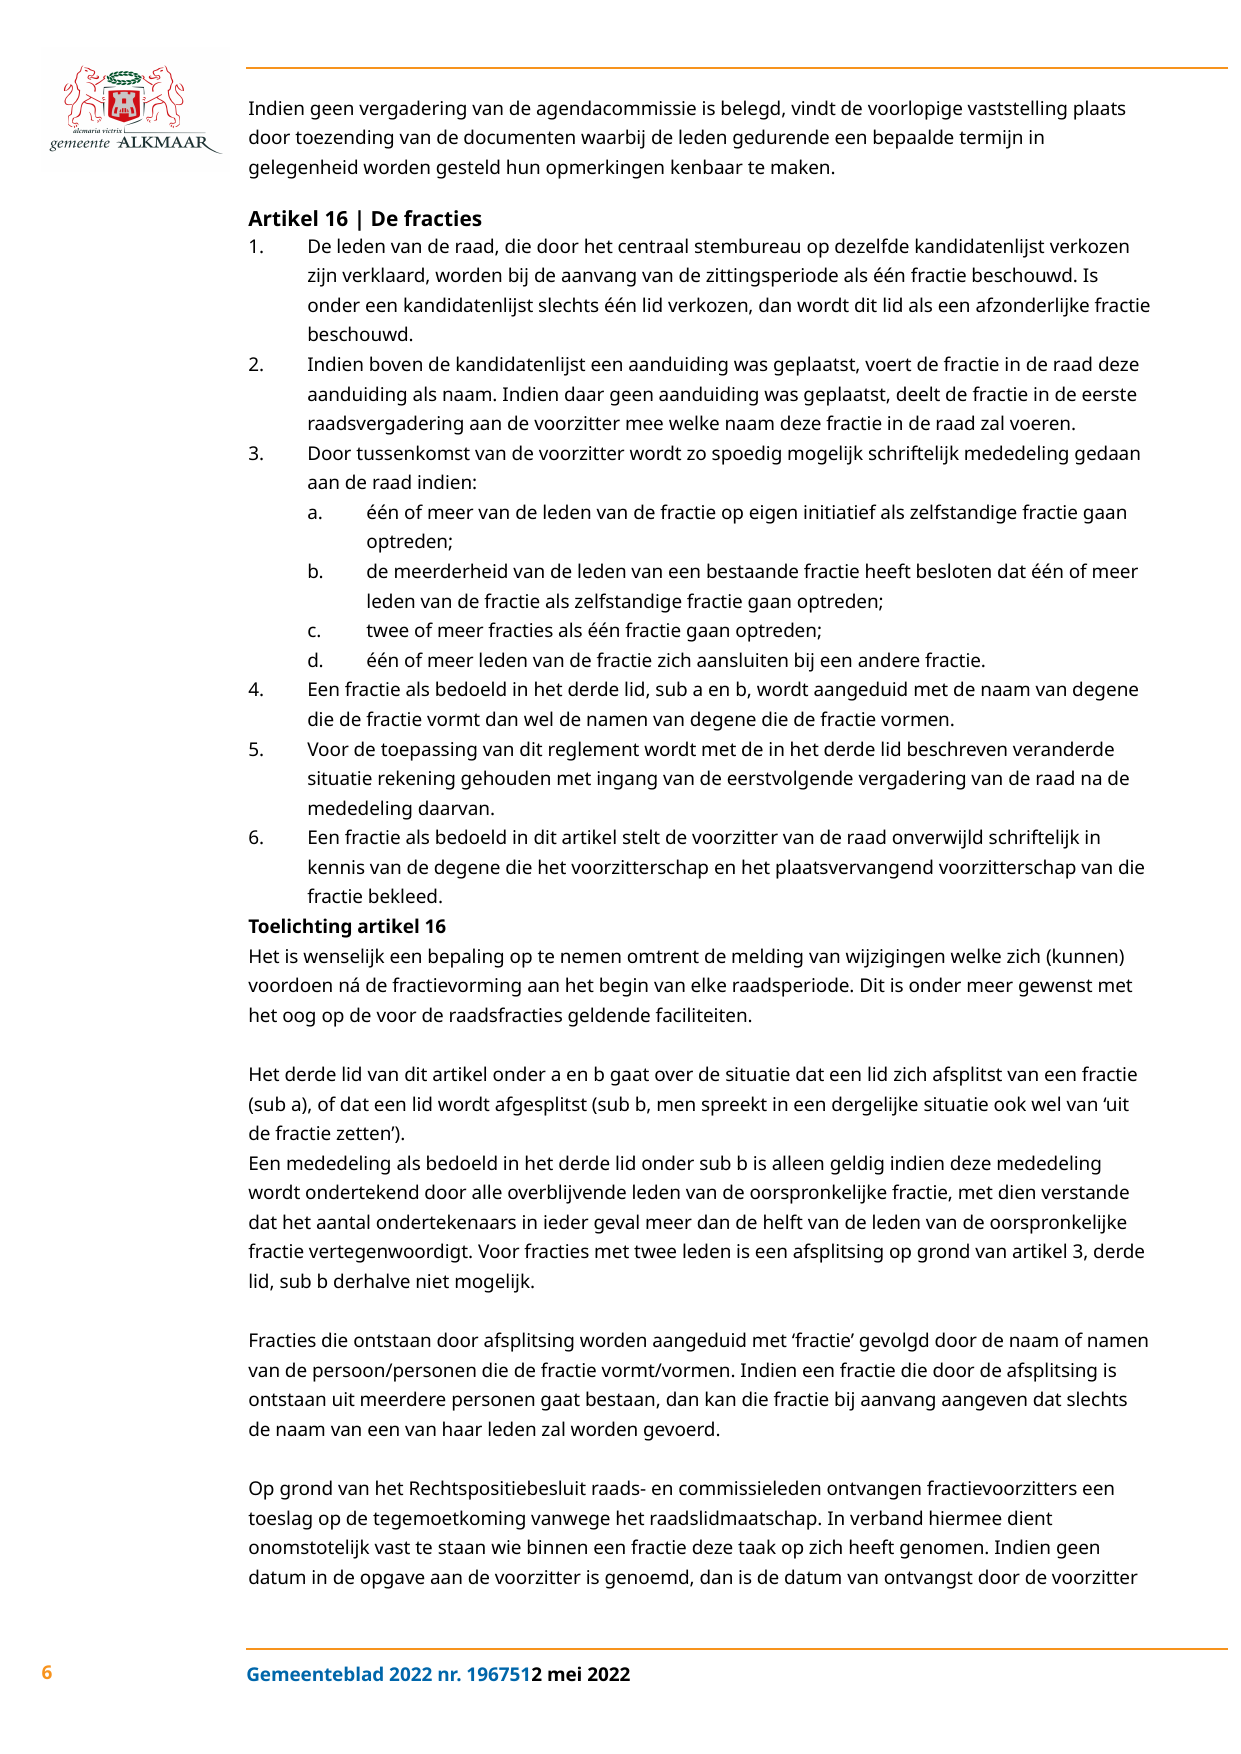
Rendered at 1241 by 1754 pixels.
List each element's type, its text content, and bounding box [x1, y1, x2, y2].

list Een fractie als bedoeld in het derde lid, sub a en b, wordt aangeduid met de naam van degene die de fractie vormt dan wel de namen van degene die de fractie vormen. [248, 677, 1152, 732]
list Indien boven de kandidatenlijst een aanduiding was geplaatst, voert de fractie in de raad deze aanduiding als naam. Indien daar geen aanduiding was geplaatst, deelt de fractie in de eerste raadsvergadering aan de voorzitter mee welke naam deze fractie in de raad zal voeren. [248, 351, 1152, 436]
list één of meer van de leden van de fractie op eigen initiatief als zelfstandige fractie gaan optreden; [307, 499, 1152, 554]
text Op grond van het Rechtspositiebesluit raads- en commissieleden ontvangen fractievoorzitters een toeslag op de tegemoetkoming vanwege het raadslidmaatschap. In verband hiermee dient onomstotelijk vast te staan wie binnen een fractie deze taak op zich heeft genomen. Indien geen datum in de opgave aan de voorzitter is genoemd, dan is de datum van ontvangst door de voorzitter [248, 1475, 1152, 1590]
list de meerderheid van de leden van een bestaande fractie heeft besloten dat één of meer leden van de fractie als zelfstandige fractie gaan optreden; [307, 558, 1152, 613]
text Een mededeling als bedoeld in het derde lid onder sub b is alleen geldig indien deze mededeling wordt ondertekend door alle overblijvende leden van de oorspronkelijke fractie, met dien verstande dat het aantal ondertekenaars in ieder geval meer dan de helft van de leden van de oorspronkelijke fractie vertegenwoordigt. Voor fracties met twee leden is een afsplitsing op grond van artikel 3, derde lid, sub b derhalve niet mogelijk. [248, 1150, 1152, 1294]
text Toelichting artikel 16 [248, 913, 1152, 939]
list Door tussenkomst van de voorzitter wordt zo spoedig mogelijk schriftelijk mededeling gedaan aan de raad indien: [248, 440, 1152, 495]
text Het is wenselijk een bepaling op te nemen omtrent de melding van wijzigingen welke zich (kunnen) voordoen ná de fractievorming aan het begin van elke raadsperiode. Dit is onder meer gewenst met het oog op de voor de raadsfracties geldende faciliteiten. [248, 943, 1152, 1028]
text Artikel 16 | De fracties [248, 204, 1152, 233]
list Een fractie als bedoeld in dit artikel stelt de voorzitter van de raad onverwijld schriftelijk in kennis van de degene die het voorzitterschap en het plaatsvervangend voorzitterschap van die fractie bekleed. [248, 824, 1152, 909]
text Het derde lid van dit artikel onder a en b gaat over de situatie dat een lid zich afsplitst van een fractie (sub a), of dat een lid wordt afgesplitst (sub b, men spreekt in een dergelijke situatie ook wel van ‘uit de fractie zetten’). [248, 1061, 1152, 1146]
list twee of meer fracties als één fractie gaan optreden; [307, 617, 1152, 643]
list Voor de toepassing van dit reglement wordt met de in het derde lid beschreven veranderde situatie rekening gehouden met ingang van de eerstvolgende vergadering van de raad na de mededeling daarvan. [248, 736, 1152, 821]
text Indien geen vergadering van de agendacommissie is belegd, vindt de voorlopige vaststelling plaats door toezending van de documenten waarbij de leden gedurende een bepaalde termijn in gelegenheid worden gesteld hun opmerkingen kenbaar te maken. [248, 95, 1152, 180]
list één of meer leden van de fractie zich aansluiten bij een andere fractie. [307, 647, 1152, 673]
list De leden van de raad, die door het centraal stembureau op dezelfde kandidatenlijst verkozen zijn verklaard, worden bij de aanvang van de zittingsperiode als één fractie beschouwd. Is onder een kandidatenlijst slechts één lid verkozen, dan wordt dit lid als een afzonderlijke fractie beschouwd. [248, 233, 1152, 347]
picture [41, 47, 231, 172]
text Fracties die ontstaan door afsplitsing worden aangeduid met ‘fractie’ gevolgd door de naam of namen van de persoon/personen die de fractie vormt/vormen. Indien een fractie die door de afsplitsing is ontstaan uit meerdere personen gaat bestaan, dan kan die fractie bij aanvang aangeven dat slechts de naam van een van haar leden zal worden gevoerd. [248, 1327, 1152, 1442]
